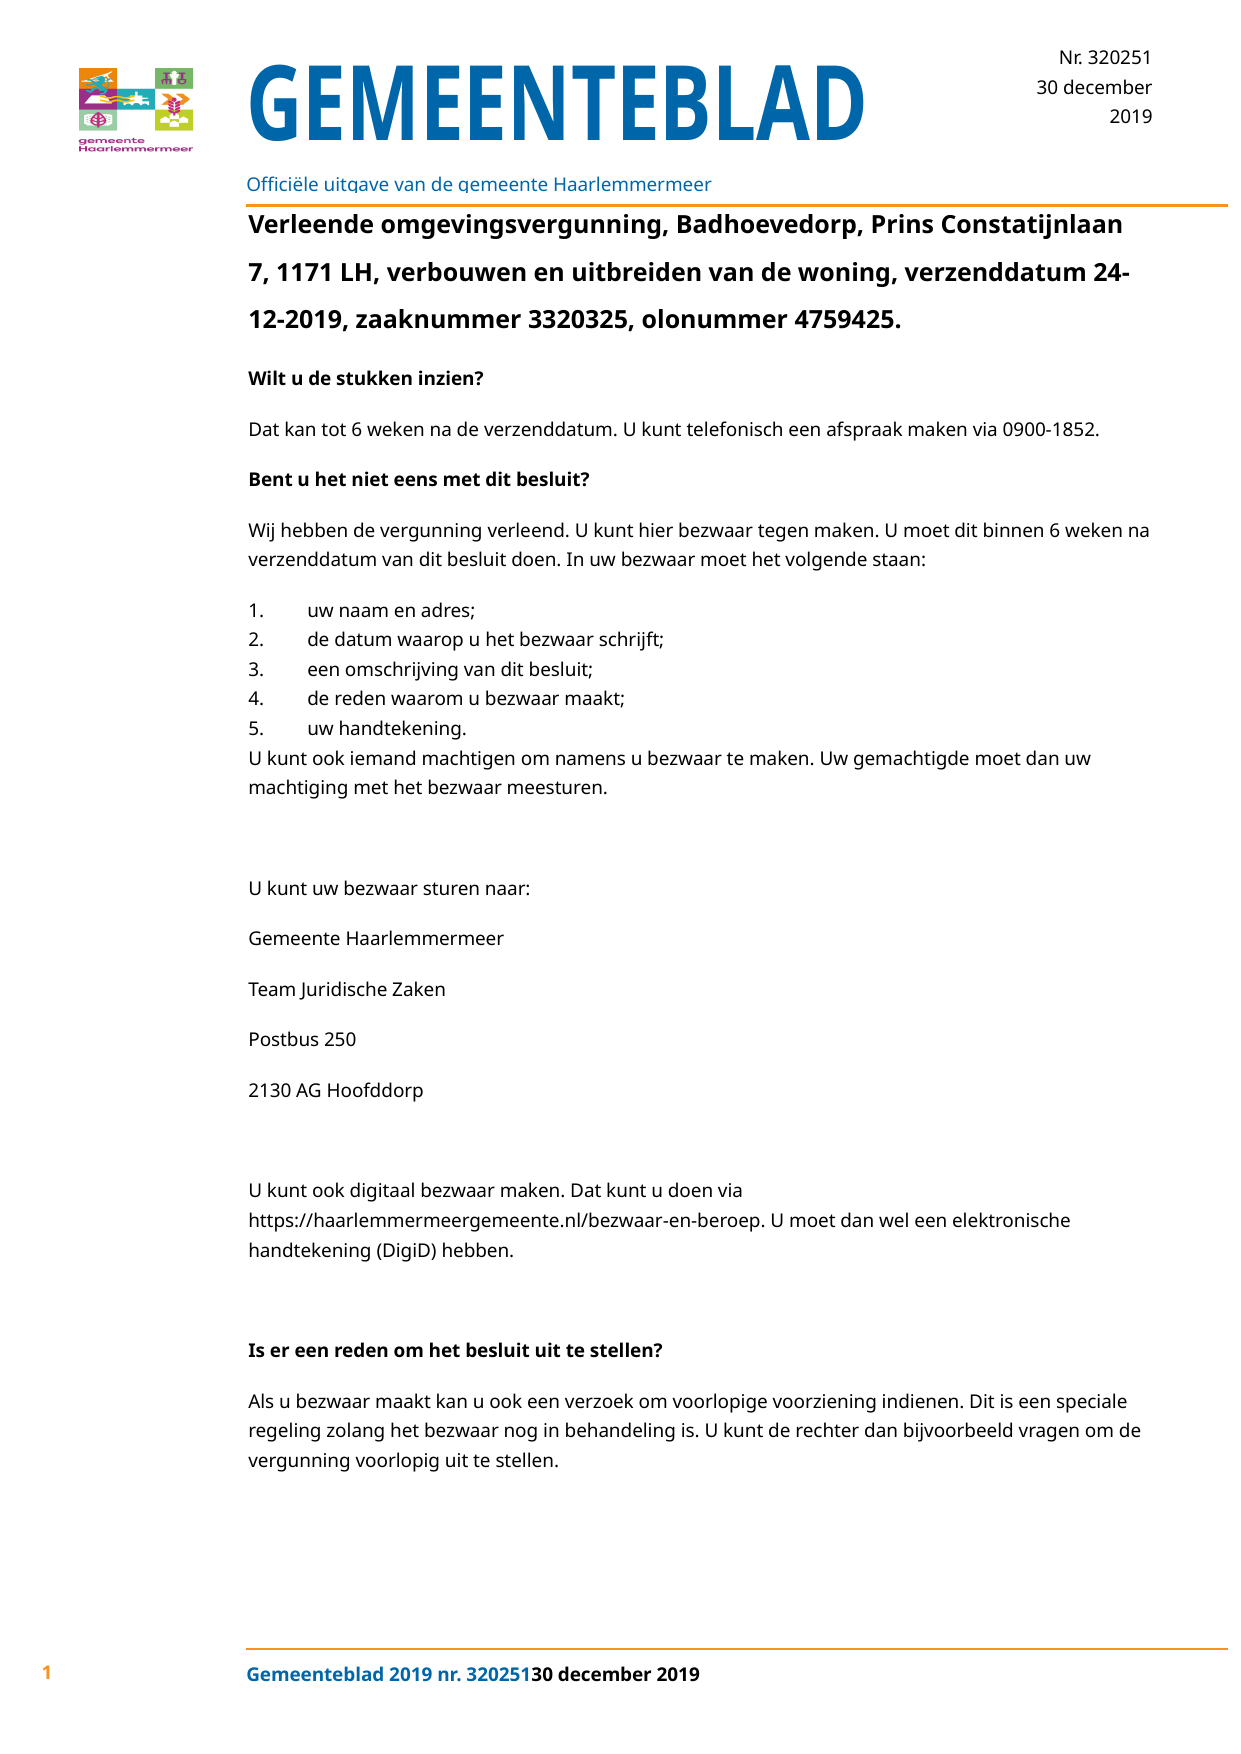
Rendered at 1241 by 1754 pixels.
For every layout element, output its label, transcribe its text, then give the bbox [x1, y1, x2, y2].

text Als u bezwaar maakt kan u ook een verzoek om voorlopige voorziening indienen. Dit is een speciale regeling zolang het bezwaar nog in behandeling is. U kunt de rechter dan bijvoorbeeld vragen om de vergunning voorlopig uit te stellen. [248, 1388, 1152, 1473]
text Is er een reden om het besluit uit te stellen? [248, 1338, 1152, 1363]
text Gemeente Haarlemmermeer [248, 926, 1152, 951]
list de datum waarop u het bezwaar schrijft; [248, 626, 1152, 652]
list uw naam en adres; [248, 597, 1152, 622]
picture [41, 47, 231, 172]
text Verleende omgevingsvergunning, Badhoevedorp, Prins Constatijnlaan 7, 1171 LH, verbouwen en uitbreiden van de woning, verzenddatum 24-12-2019, zaaknummer 3320325, olonummer 4759425. [248, 207, 1152, 336]
list de reden waarom u bezwaar maakt; [248, 686, 1152, 711]
list uw handtekening. [248, 715, 1152, 741]
text Bent u het niet eens met dit besluit? [248, 466, 1152, 492]
list een omschrijving van dit besluit; [248, 656, 1152, 682]
text Dat kan tot 6 weken na de verzenddatum. U kunt telefonisch een afspraak maken via 0900-1852. [248, 416, 1152, 442]
text 2130 AG Hoofddorp [248, 1077, 1152, 1102]
text Wij hebben de vergunning verleend. U kunt hier bezwaar tegen maken. U moet dit binnen 6 weken na verzenddatum van dit besluit doen. In uw bezwaar moet het volgende staan: [248, 517, 1152, 572]
text U kunt ook iemand machtigen om namens u bezwaar te maken. Uw gemachtigde moet dan uw machtiging met het bezwaar meesturen. [248, 745, 1152, 800]
text U kunt uw bezwaar sturen naar: [248, 875, 1152, 901]
text Team Juridische Zaken [248, 976, 1152, 1002]
text U kunt ook digitaal bezwaar maken. Dat kunt u doen via https://haarlemmermeergemeente.nl/bezwaar-en-beroep. U moet dan wel een elektronische handtekening (DigiD) hebben. [248, 1178, 1152, 1262]
text Wilt u de stukken inzien? [248, 366, 1152, 391]
text Postbus 250 [248, 1026, 1152, 1052]
